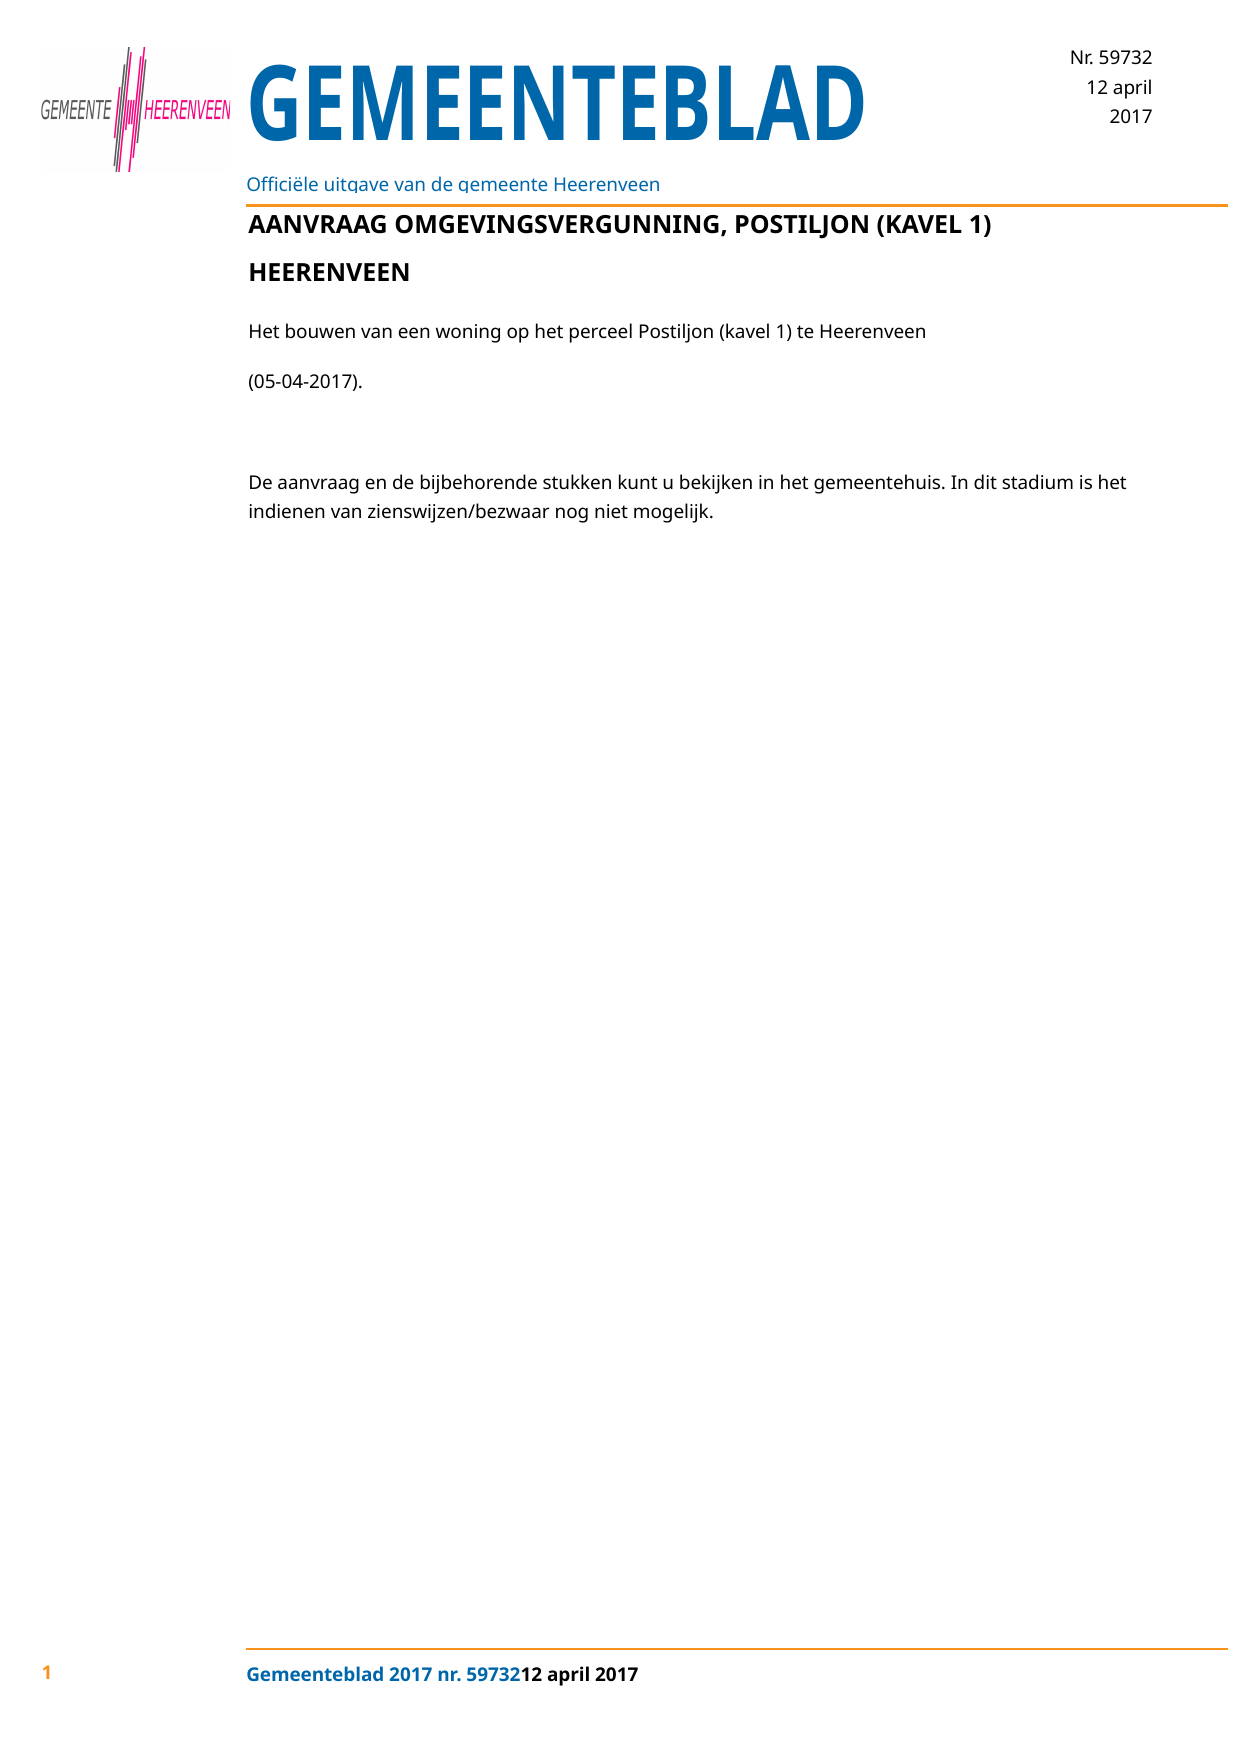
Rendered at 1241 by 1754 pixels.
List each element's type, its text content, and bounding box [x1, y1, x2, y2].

text De aanvraag en de bijbehorende stukken kunt u bekijken in het gemeentehuis. In dit stadium is het indienen van zienswijzen/bezwaar nog niet mogelijk. [248, 469, 1152, 524]
text Het bouwen van een woning op het perceel Postiljon (kavel 1) te Heerenveen [248, 318, 1152, 344]
picture [41, 47, 231, 172]
text (05-04-2017). [248, 368, 1152, 394]
text AANVRAAG OMGEVINGSVERGUNNING, POSTILJON (KAVEL 1) HEERENVEEN [248, 207, 1152, 288]
